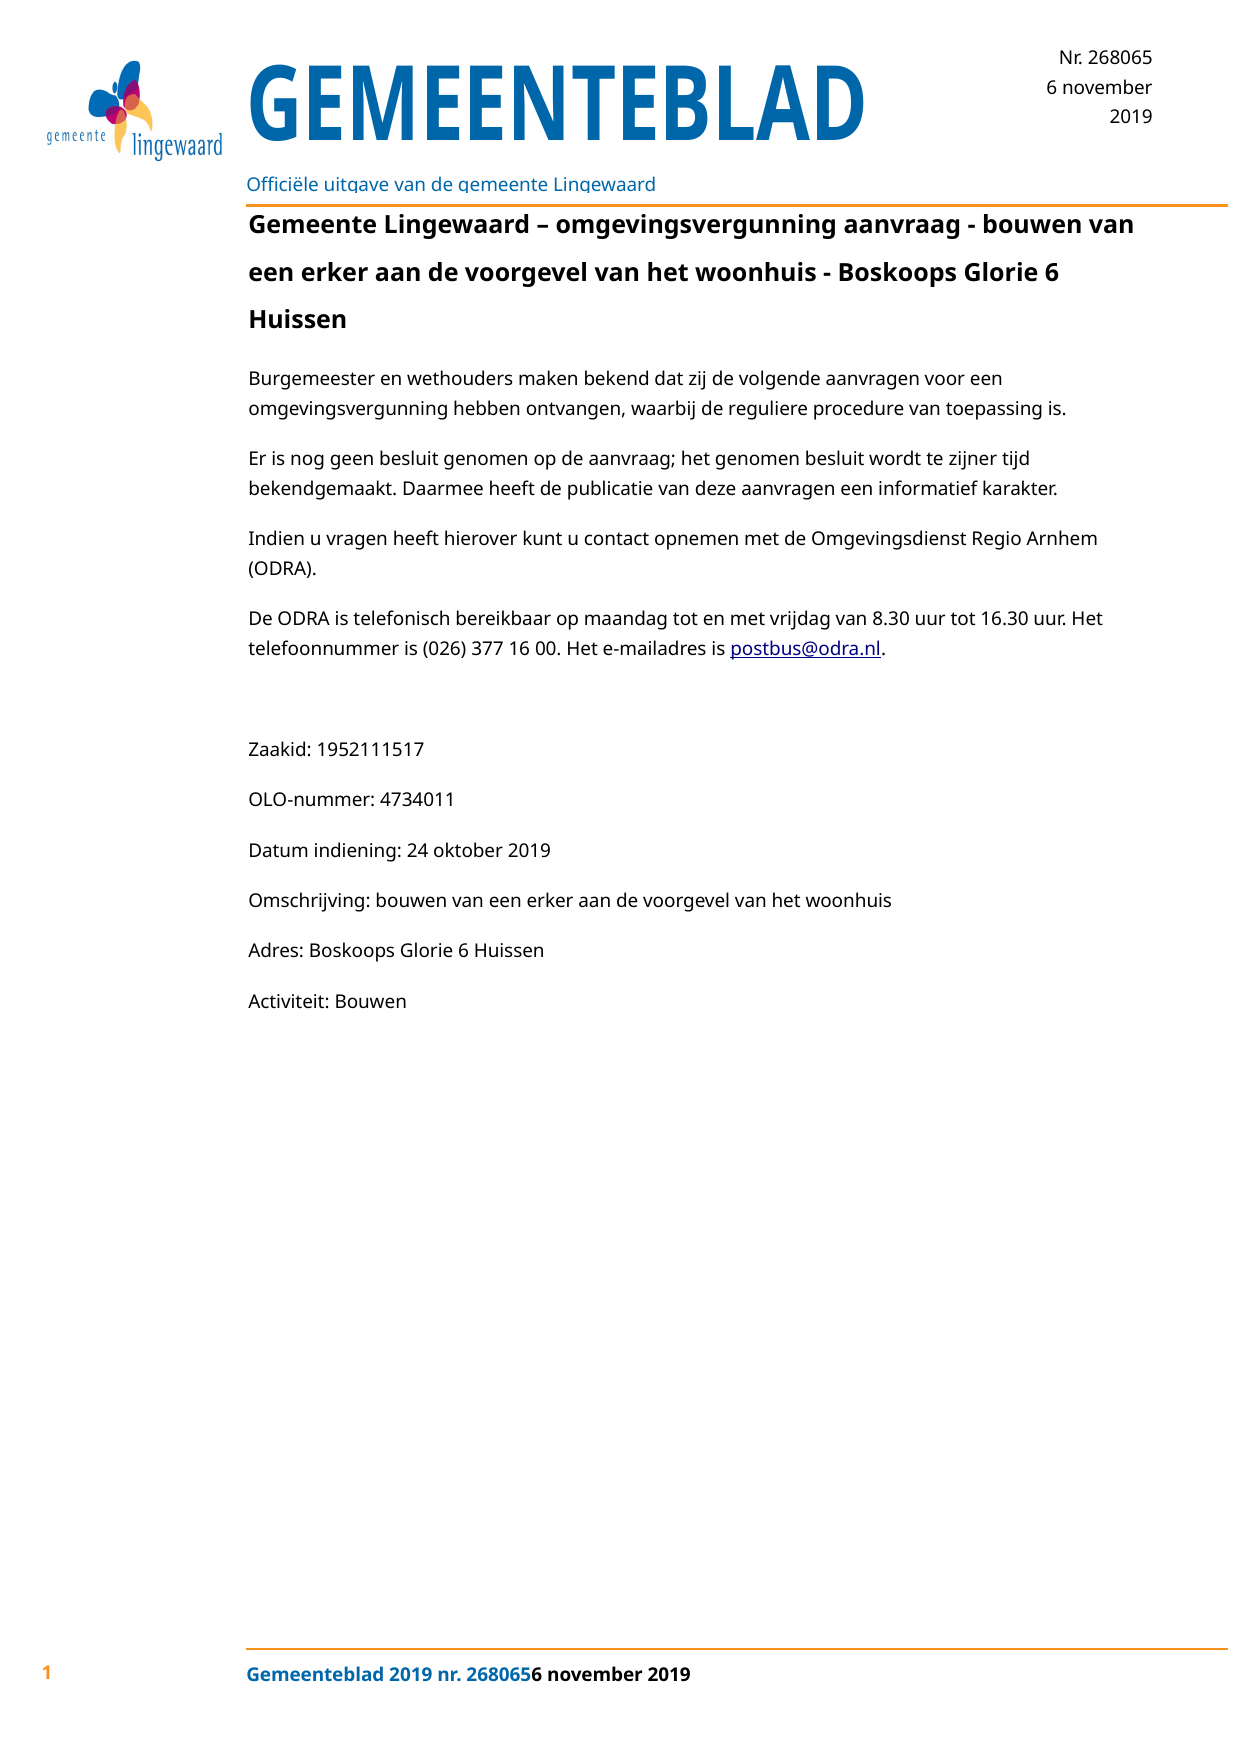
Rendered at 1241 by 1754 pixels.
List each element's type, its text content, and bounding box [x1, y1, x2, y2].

text Adres: Boskoops Glorie 6 Huissen [248, 938, 1152, 963]
text Burgemeester en wethouders maken bekend dat zij de volgende aanvragen voor een omgevingsvergunning hebben ontvangen, waarbij de reguliere procedure van toepassing is. [248, 366, 1152, 421]
text Gemeente Lingewaard – omgevingsvergunning aanvraag - bouwen van een erker aan de voorgevel van het woonhuis - Boskoops Glorie 6 Huissen [248, 207, 1152, 336]
picture [41, 47, 231, 172]
text De ODRA is telefonisch bereikbaar op maandag tot en met vrijdag van 8.30 uur tot 16.30 uur. Het telefoonnummer is (026) 377 16 00. Het e-mailadres is postbus@odra.nl. [248, 606, 1152, 661]
text Omschrijving: bouwen van een erker aan de voorgevel van het woonhuis [248, 887, 1152, 913]
text Datum indiening: 24 oktober 2019 [248, 837, 1152, 862]
text Activiteit: Bouwen [248, 988, 1152, 1014]
text OLO-nummer: 4734011 [248, 786, 1152, 812]
text Zaakid: 1952111517 [248, 736, 1152, 762]
text Er is nog geen besluit genomen op de aanvraag; het genomen besluit wordt te zijner tijd bekendgemaakt. Daarmee heeft de publicatie van deze aanvragen een informatief karakter. [248, 446, 1152, 501]
text Indien u vragen heeft hierover kunt u contact opnemen met de Omgevingsdienst Regio Arnhem (ODRA). [248, 526, 1152, 581]
